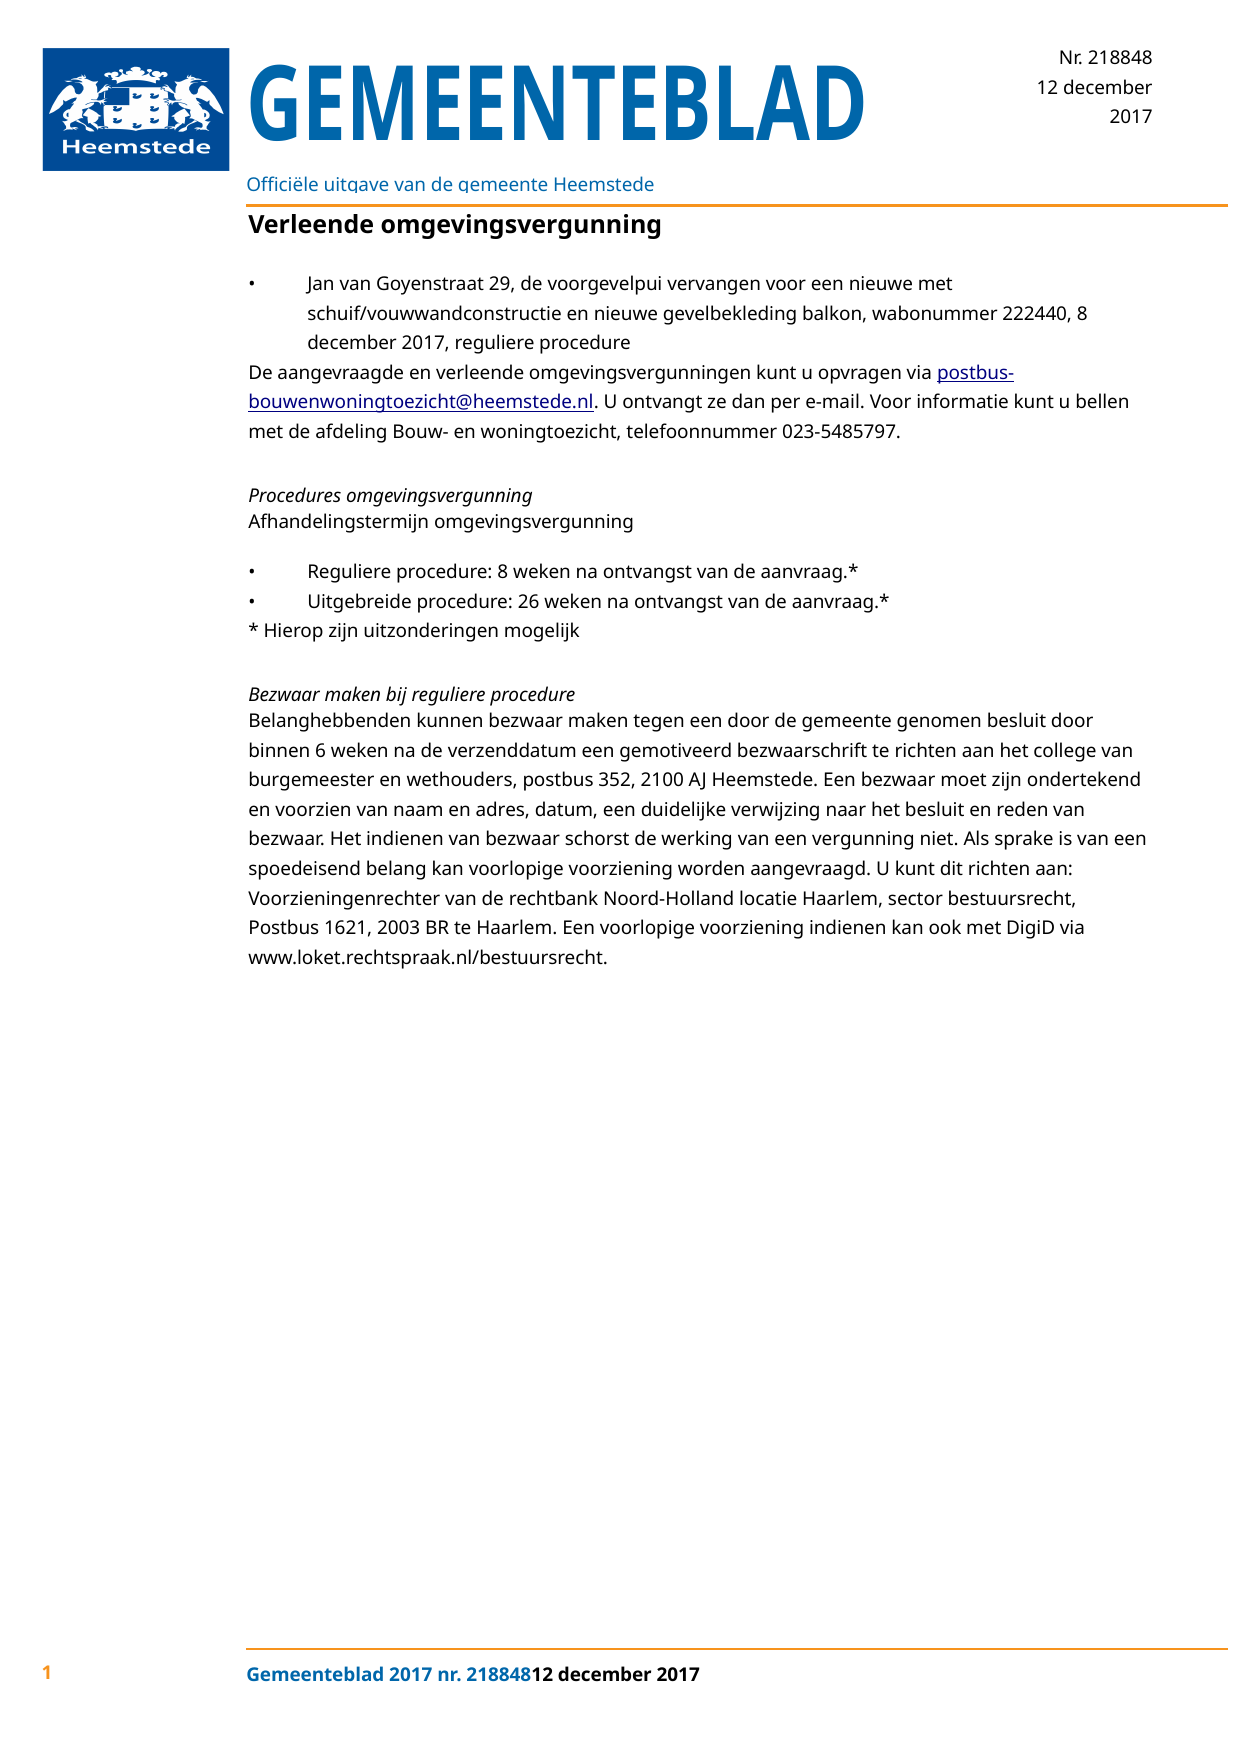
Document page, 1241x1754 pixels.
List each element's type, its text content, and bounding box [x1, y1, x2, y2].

text * Hierop zijn uitzonderingen mogelijk [248, 617, 1152, 643]
text Verleende omgevingsvergunning [248, 207, 1152, 241]
list Reguliere procedure: 8 weken na ontvangst van de aanvraag.* [248, 558, 1152, 584]
text De aangevraagde en verleende omgevingsvergunningen kunt u opvragen via postbus-bouwenwoningtoezicht@heemstede.nl. U ontvangt ze dan per e-mail. Voor informatie kunt u bellen met de afdeling Bouw- en woningtoezicht, telefoonnummer 023-5485797. [248, 359, 1152, 444]
text Bezwaar maken bij reguliere procedure [248, 681, 1152, 707]
list Uitgebreide procedure: 26 weken na ontvangst van de aanvraag.* [248, 588, 1152, 614]
picture [41, 47, 231, 172]
list Jan van Goyenstraat 29, de voorgevelpui vervangen voor een nieuwe met schuif/vouwwandconstructie en nieuwe gevelbekleding balkon, wabonummer 222440, 8 december 2017, reguliere procedure [248, 270, 1152, 355]
text Belanghebbenden kunnen bezwaar maken tegen een door de gemeente genomen besluit door binnen 6 weken na de verzenddatum een gemotiveerd bezwaarschrift te richten aan het college van burgemeester en wethouders, postbus 352, 2100 AJ Heemstede. Een bezwaar moet zijn ondertekend en voorzien van naam en adres, datum, een duidelijke verwijzing naar het besluit en reden van bezwaar. Het indienen van bezwaar schorst de werking van een vergunning niet. Als sprake is van een spoedeisend belang kan voorlopige voorziening worden aangevraagd. U kunt dit richten aan: Voorzieningenrechter van de rechtbank Noord-Holland locatie Haarlem, sector bestuursrecht, Postbus 1621, 2003 BR te Haarlem. Een voorlopige voorziening indienen kan ook met DigiD via www.loket.rechtspraak.nl/bestuursrecht. [248, 707, 1152, 969]
text Procedures omgevingsvergunning [248, 482, 1152, 508]
text Afhandelingstermijn omgevingsvergunning [248, 508, 1152, 534]
